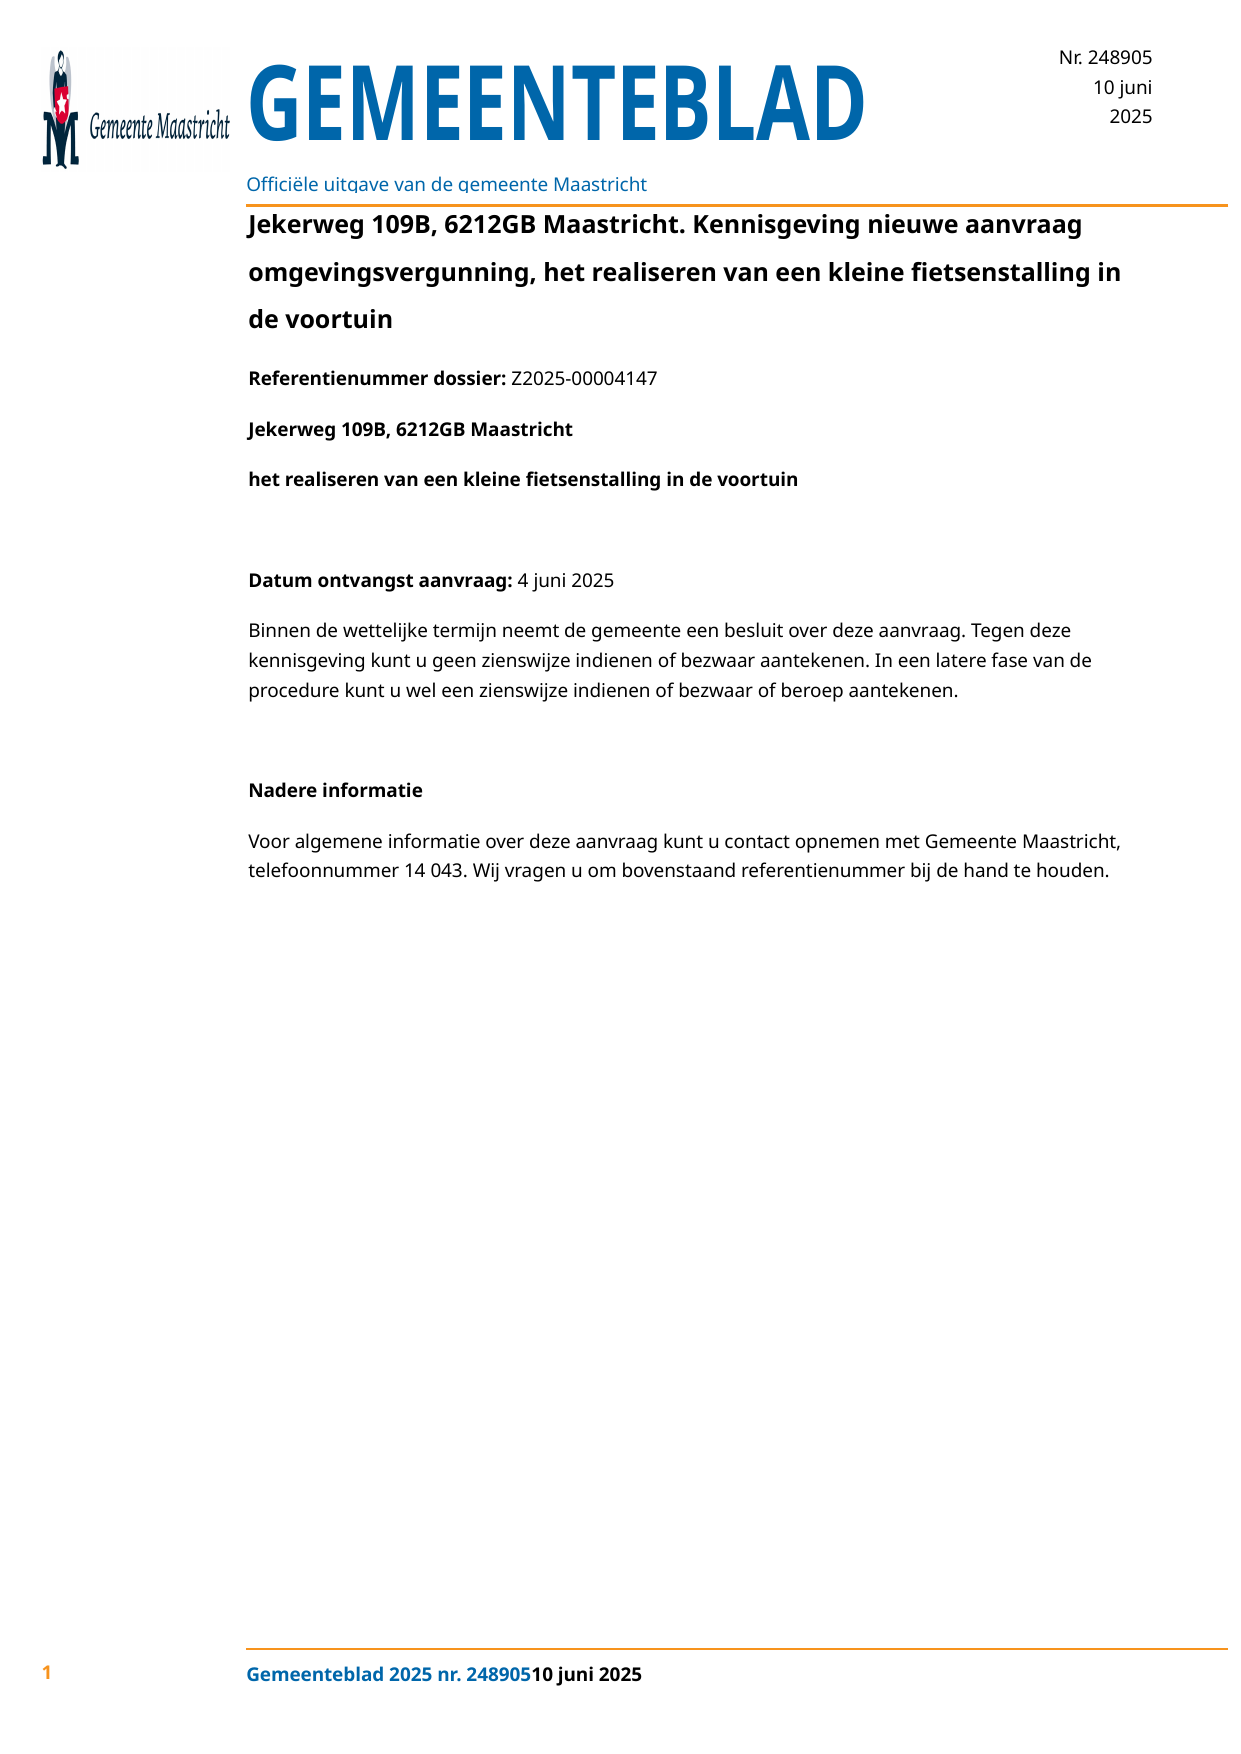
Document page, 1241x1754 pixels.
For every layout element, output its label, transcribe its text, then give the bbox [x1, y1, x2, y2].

text Jekerweg 109B, 6212GB Maastricht. Kennisgeving nieuwe aanvraag omgevingsvergunning, het realiseren van een kleine fietsenstalling in de voortuin [248, 207, 1152, 336]
text het realiseren van een kleine fietsenstalling in de voortuin [248, 466, 1152, 492]
text Voor algemene informatie over deze aanvraag kunt u contact opnemen met Gemeente Maastricht, telefoonnummer 14 043. Wij vragen u om bovenstaand referentienummer bij de hand te houden. [248, 828, 1152, 883]
picture [41, 47, 231, 172]
text Jekerweg 109B, 6212GB Maastricht [248, 416, 1152, 442]
text Binnen de wettelijke termijn neemt de gemeente een besluit over deze aanvraag. Tegen deze kennisgeving kunt u geen zienswijze indienen of bezwaar aantekenen. In een latere fase van de procedure kunt u wel een zienswijze indienen of bezwaar of beroep aantekenen. [248, 618, 1152, 702]
text Datum ontvangst aanvraag: 4 juni 2025 [248, 567, 1152, 593]
text Referentienummer dossier: Z2025-00004147 [248, 366, 1152, 391]
text Nadere informatie [248, 778, 1152, 803]
